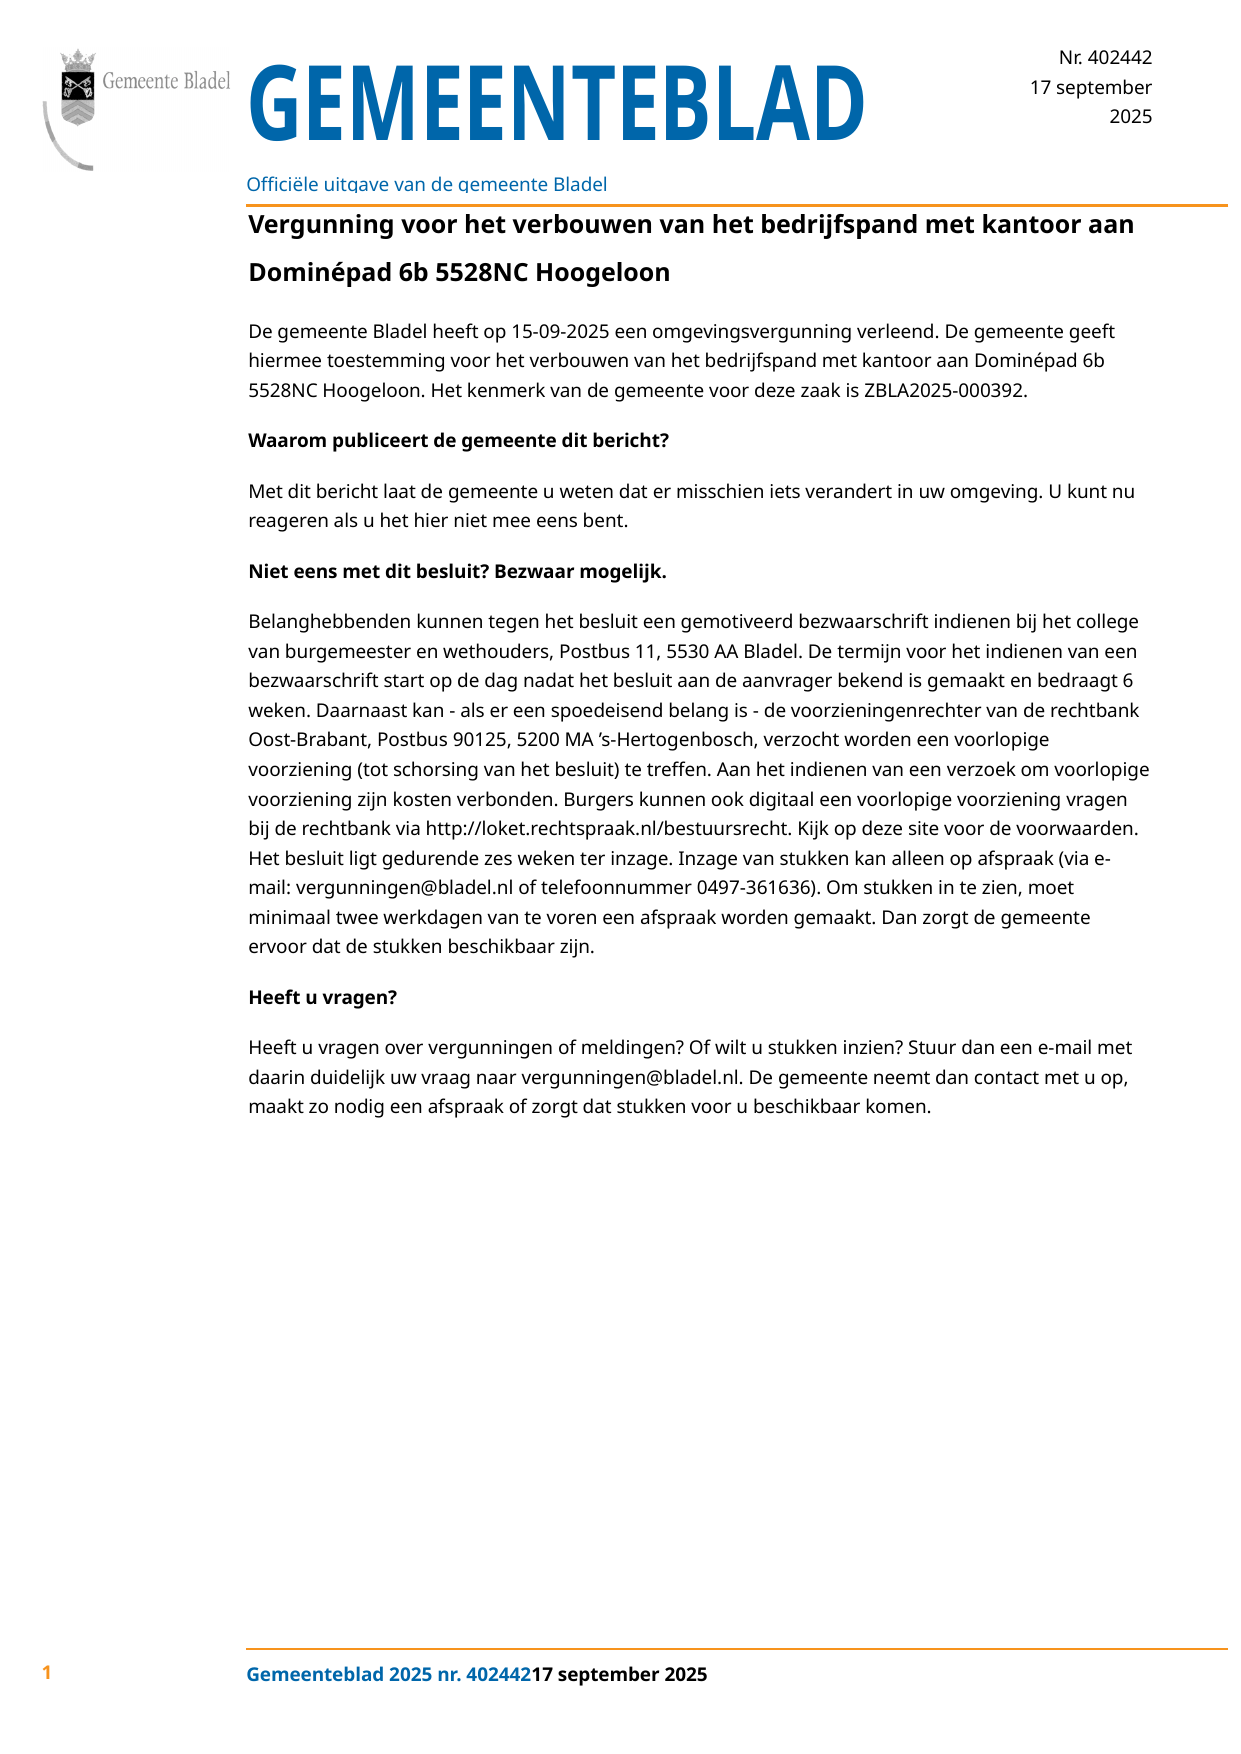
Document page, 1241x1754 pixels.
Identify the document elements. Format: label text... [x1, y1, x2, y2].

text Waarom publiceert de gemeente dit bericht? [248, 427, 1152, 453]
picture [41, 47, 231, 172]
text Heeft u vragen over vergunningen of meldingen? Of wilt u stukken inzien? Stuur dan een e-mail met daarin duidelijk uw vraag naar vergunningen@bladel.nl. De gemeente neemt dan contact met u op, maakt zo nodig een afspraak of zorgt dat stukken voor u beschikbaar komen. [248, 1034, 1152, 1119]
text Met dit bericht laat de gemeente u weten dat er misschien iets verandert in uw omgeving. U kunt nu reageren als u het hier niet mee eens bent. [248, 478, 1152, 533]
text Heeft u vragen? [248, 984, 1152, 1010]
text De gemeente Bladel heeft op 15-09-2025 een omgevingsvergunning verleend. De gemeente geeft hiermee toestemming voor het verbouwen van het bedrijfspand met kantoor aan Dominépad 6b 5528NC Hoogeloon. Het kenmerk van de gemeente voor deze zaak is ZBLA2025-000392. [248, 318, 1152, 403]
text Niet eens met dit besluit? Bezwaar mogelijk. [248, 558, 1152, 584]
text Belanghebbenden kunnen tegen het besluit een gemotiveerd bezwaarschrift indienen bij het college van burgemeester en wethouders, Postbus 11, 5530 AA Bladel. De termijn voor het indienen van een bezwaarschrift start op de dag nadat het besluit aan de aanvrager bekend is gemaakt en bedraagt 6 weken. Daarnaast kan - als er een spoedeisend belang is - de voorzieningenrechter van de rechtbank Oost-Brabant, Postbus 90125, 5200 MA ’s-Hertogenbosch, verzocht worden een voorlopige voorziening (tot schorsing van het besluit) te treffen. Aan het indienen van een verzoek om voorlopige voorziening zijn kosten verbonden. Burgers kunnen ook digitaal een voorlopige voorziening vragen bij de rechtbank via http://loket.rechtspraak.nl/bestuursrecht. Kijk op deze site voor de voorwaarden. Het besluit ligt gedurende zes weken ter inzage. Inzage van stukken kan alleen op afspraak (via e-mail: vergunningen@bladel.nl of telefoonnummer 0497-361636). Om stukken in te zien, moet minimaal twee werkdagen van te voren een afspraak worden gemaakt. Dan zorgt de gemeente ervoor dat de stukken beschikbaar zijn. [248, 608, 1152, 959]
text Vergunning voor het verbouwen van het bedrijfspand met kantoor aan Dominépad 6b 5528NC Hoogeloon [248, 207, 1152, 288]
